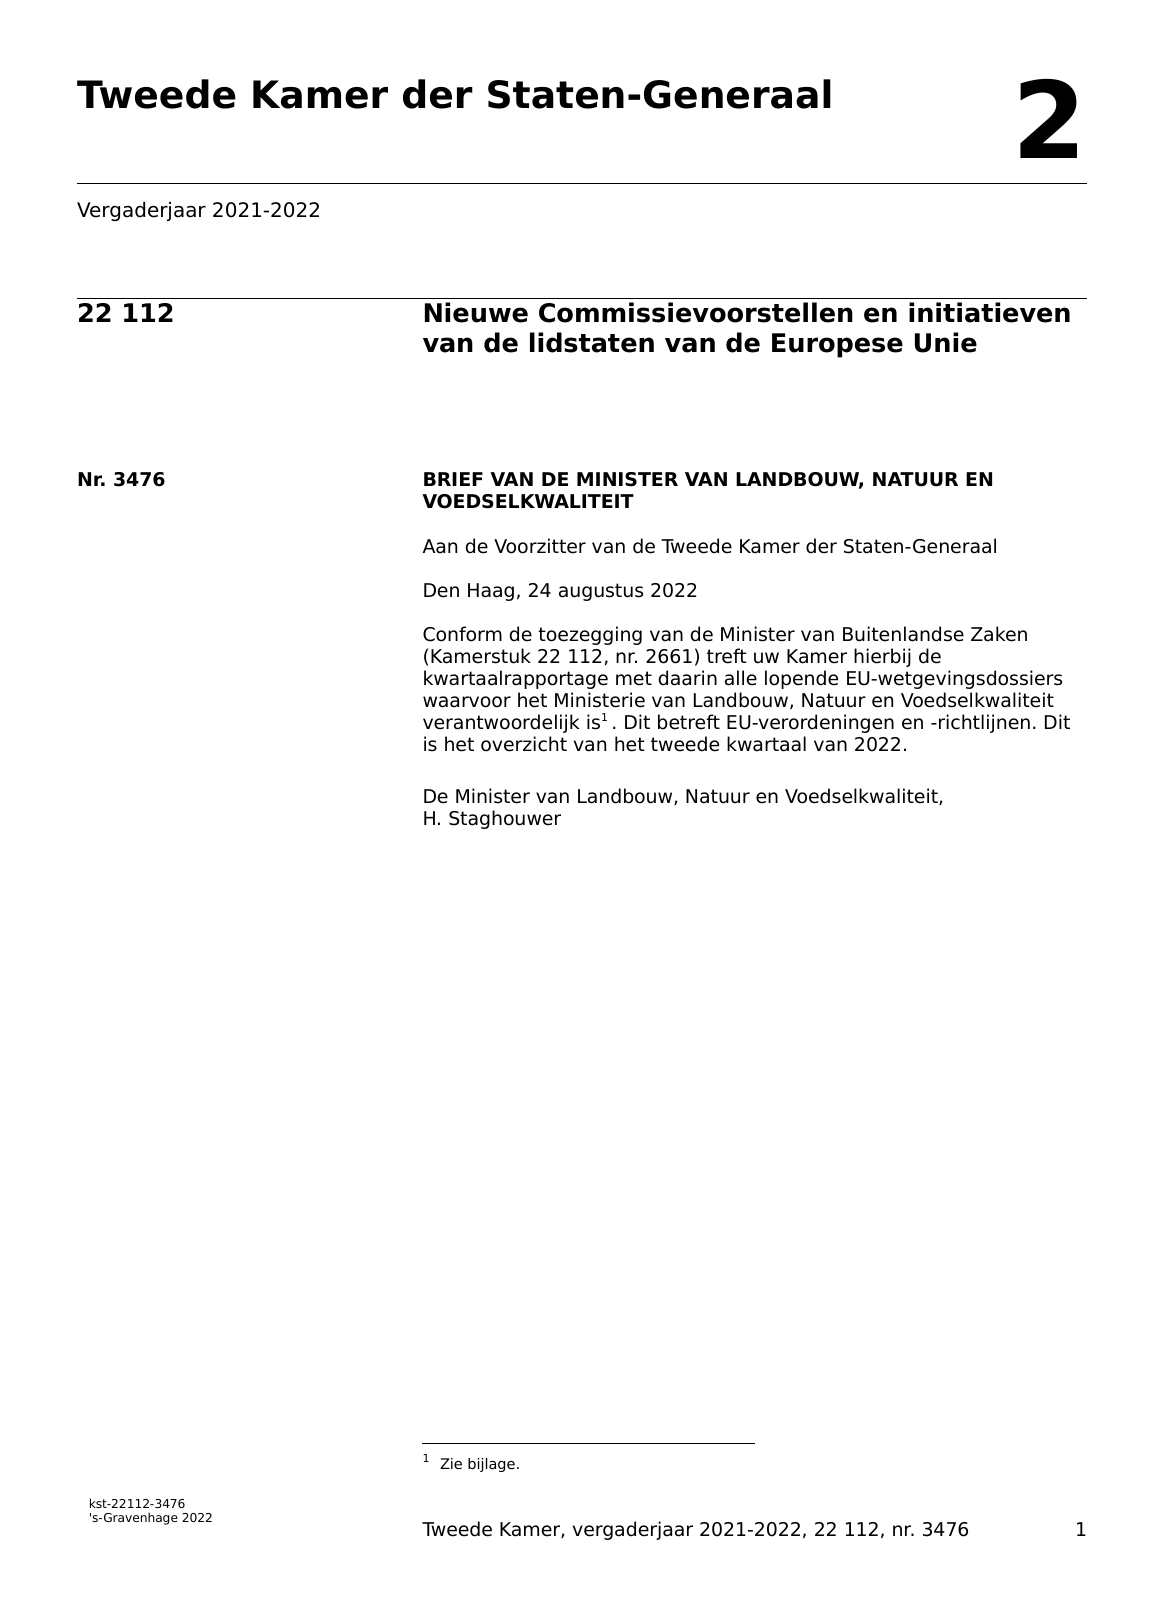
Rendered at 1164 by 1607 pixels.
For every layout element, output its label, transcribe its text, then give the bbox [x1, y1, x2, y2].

text Zie bijlage. [422, 1452, 1087, 1474]
text Aan de Voorzitter van de Tweede Kamer der Staten-Generaal [422, 536, 1087, 557]
text Conform de toezegging van de Minister van Buitenlandse Zaken (Kamerstuk 22 112, nr. 2661) treft uw Kamer hierbij de kwartaalrapportage met daarin alle lopende EU-wetgevingsdossiers waarvoor het Ministerie van Landbouw, Natuur en Voedselkwaliteit verantwoordelijk is. Dit betreft EU-verordeningen en -richtlijnen. Dit is het overzicht van het tweede kwartaal van 2022. [422, 624, 1087, 756]
subtitle Nr. 3476 BRIEF VAN DE MINISTER VAN LANDBOUW, NATUUR EN VOEDSELKWALITEIT [77, 469, 1087, 513]
text 's-Gravenhage 2022 [88, 1511, 323, 1525]
subtitle 22 112 Nieuwe Commissievoorstellen en initiatieven van de lidstaten van de Europese Unie [77, 299, 1087, 358]
text De Minister van Landbouw, Natuur en Voedselkwaliteit, H. Staghouwer [422, 786, 1087, 830]
table_cell Vergaderjaar 2021-2022 [77, 184, 1087, 298]
text kst-22112-3476 [88, 1497, 323, 1511]
table_header Tweede Kamer der Staten-Generaal [77, 59, 886, 183]
text Den Haag, 24 augustus 2022 [422, 580, 1087, 602]
table_header 2 [886, 59, 1087, 183]
